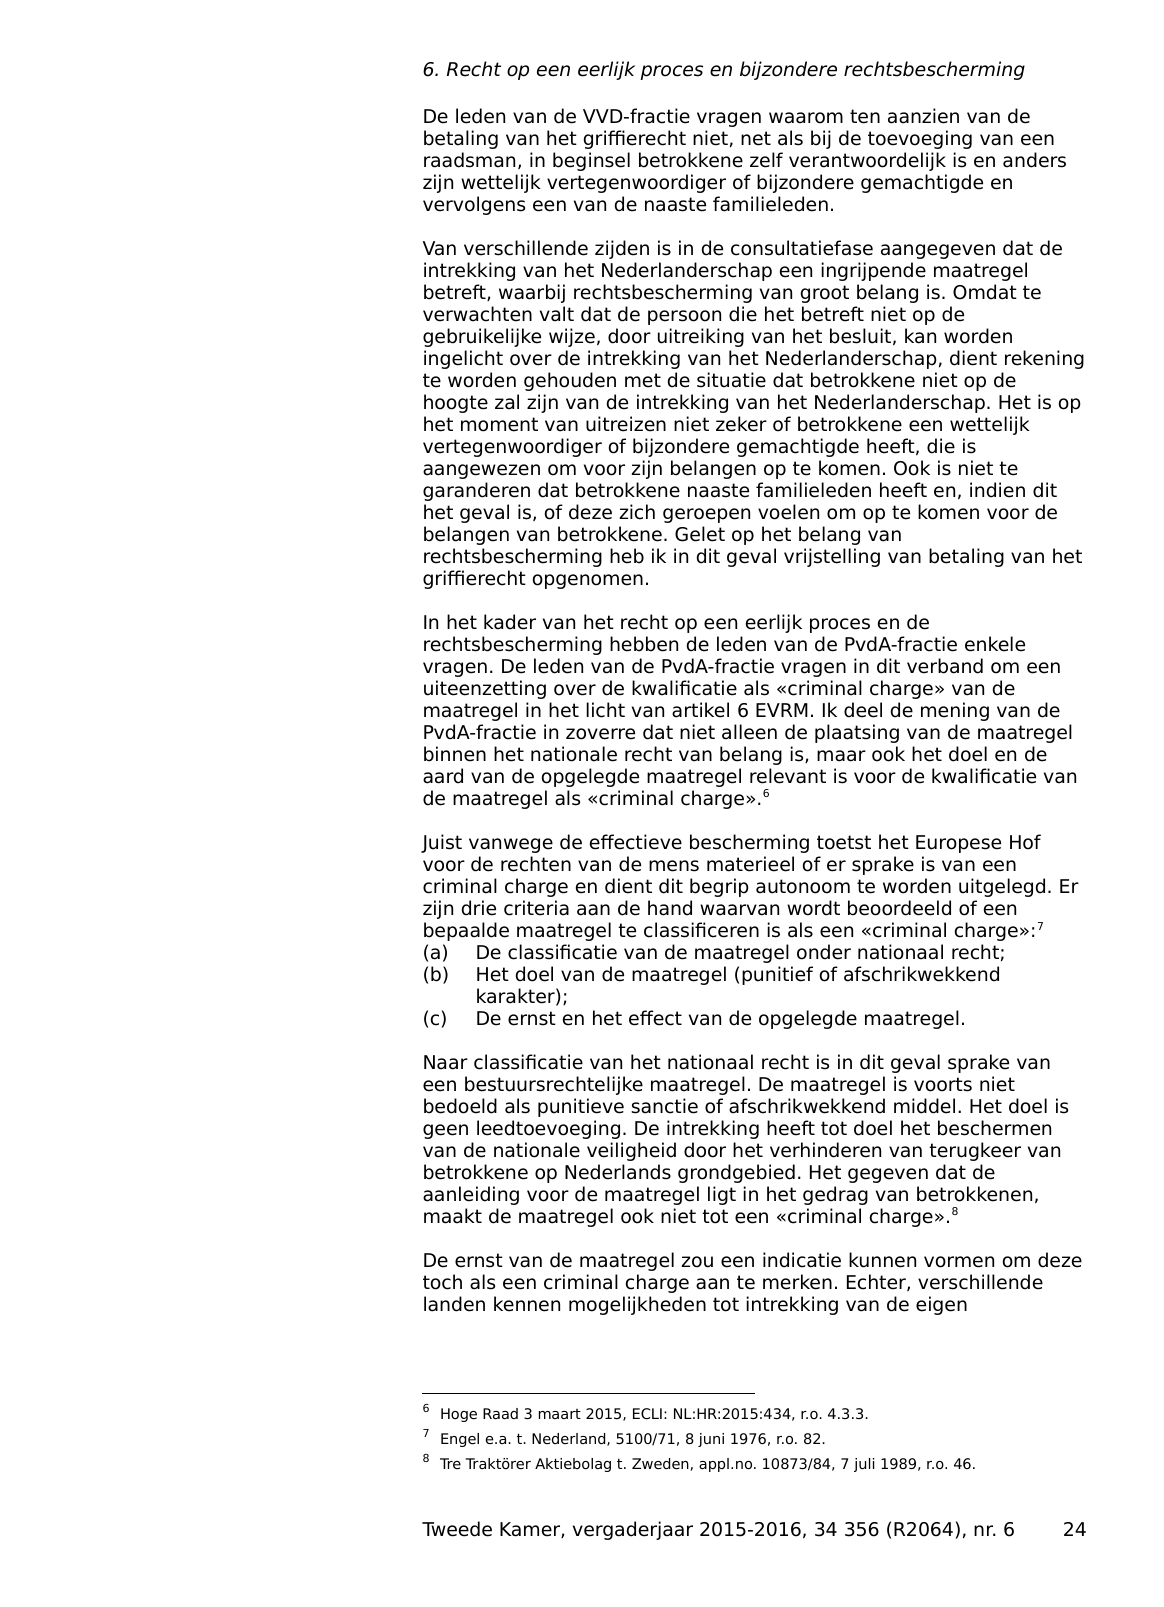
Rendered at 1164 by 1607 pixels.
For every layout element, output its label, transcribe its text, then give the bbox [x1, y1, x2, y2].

text De ernst van de maatregel zou een indicatie kunnen vormen om deze toch als een criminal charge aan te merken. Echter, verschillende landen kennen mogelijkheden tot intrekking van de eigen [422, 1250, 1087, 1316]
subtitle 6. Recht op een eerlijk proces en bijzondere rechtsbescherming [422, 59, 1087, 81]
text In het kader van het recht op een eerlijk proces en de rechtsbescherming hebben de leden van de PvdA-fractie enkele vragen. De leden van de PvdA-fractie vragen in dit verband om een uiteenzetting over de kwalificatie als «criminal charge» van de maatregel in het licht van artikel 6 EVRM. Ik deel de mening van de PvdA-fractie in zoverre dat niet alleen de plaatsing van de maatregel binnen het nationale recht van belang is, maar ook het doel en de aard van de opgelegde maatregel relevant is voor de kwalificatie van de maatregel als «criminal charge». [422, 612, 1087, 810]
text (a) De classificatie van de maatregel onder nationaal recht; [422, 942, 1087, 964]
text Engel e.a. t. Nederland, 5100/71, 8 juni 1976, r.o. 82. [422, 1427, 1087, 1449]
text Van verschillende zijden is in de consultatiefase aangegeven dat de intrekking van het Nederlanderschap een ingrijpende maatregel betreft, waarbij rechtsbescherming van groot belang is. Omdat te verwachten valt dat de persoon die het betreft niet op de gebruikelijke wijze, door uitreiking van het besluit, kan worden ingelicht over de intrekking van het Nederlanderschap, dient rekening te worden gehouden met de situatie dat betrokkene niet op de hoogte zal zijn van de intrekking van het Nederlanderschap. Het is op het moment van uitreizen niet zeker of betrokkene een wettelijk vertegenwoordiger of bijzondere gemachtigde heeft, die is aangewezen om voor zijn belangen op te komen. Ook is niet te garanderen dat betrokkene naaste familieleden heeft en, indien dit het geval is, of deze zich geroepen voelen om op te komen voor de belangen van betrokkene. Gelet op het belang van rechtsbescherming heb ik in dit geval vrijstelling van betaling van het griffierecht opgenomen. [422, 238, 1087, 590]
text (c) De ernst en het effect van de opgelegde maatregel. [422, 1008, 1087, 1030]
text Tre Traktörer Aktiebolag t. Zweden, appl.no. 10873/84, 7 juli 1989, r.o. 46. [422, 1452, 1087, 1474]
text Hoge Raad 3 maart 2015, ECLI: NL:HR:2015:434, r.o. 4.3.3. [422, 1402, 1087, 1424]
text (b) Het doel van de maatregel (punitief of afschrikwekkend karakter); [422, 964, 1087, 1008]
text De leden van de VVD-fractie vragen waarom ten aanzien van de betaling van het griffierecht niet, net als bij de toevoeging van een raadsman, in beginsel betrokkene zelf verantwoordelijk is en anders zijn wettelijk vertegenwoordiger of bijzondere gemachtigde en vervolgens een van de naaste familieleden. [422, 106, 1087, 216]
text Juist vanwege de effectieve bescherming toetst het Europese Hof voor de rechten van de mens materieel of er sprake is van een criminal charge en dient dit begrip autonoom te worden uitgelegd. Er zijn drie criteria aan de hand waarvan wordt beoordeeld of een bepaalde maatregel te classificeren is als een «criminal charge»: [422, 832, 1087, 942]
text Naar classificatie van het nationaal recht is in dit geval sprake van een bestuursrechtelijke maatregel. De maatregel is voorts niet bedoeld als punitieve sanctie of afschrikwekkend middel. Het doel is geen leedtoevoeging. De intrekking heeft tot doel het beschermen van de nationale veiligheid door het verhinderen van terugkeer van betrokkene op Nederlands grondgebied. Het gegeven dat de aanleiding voor de maatregel ligt in het gedrag van betrokkenen, maakt de maatregel ook niet tot een «criminal charge». [422, 1052, 1087, 1228]
